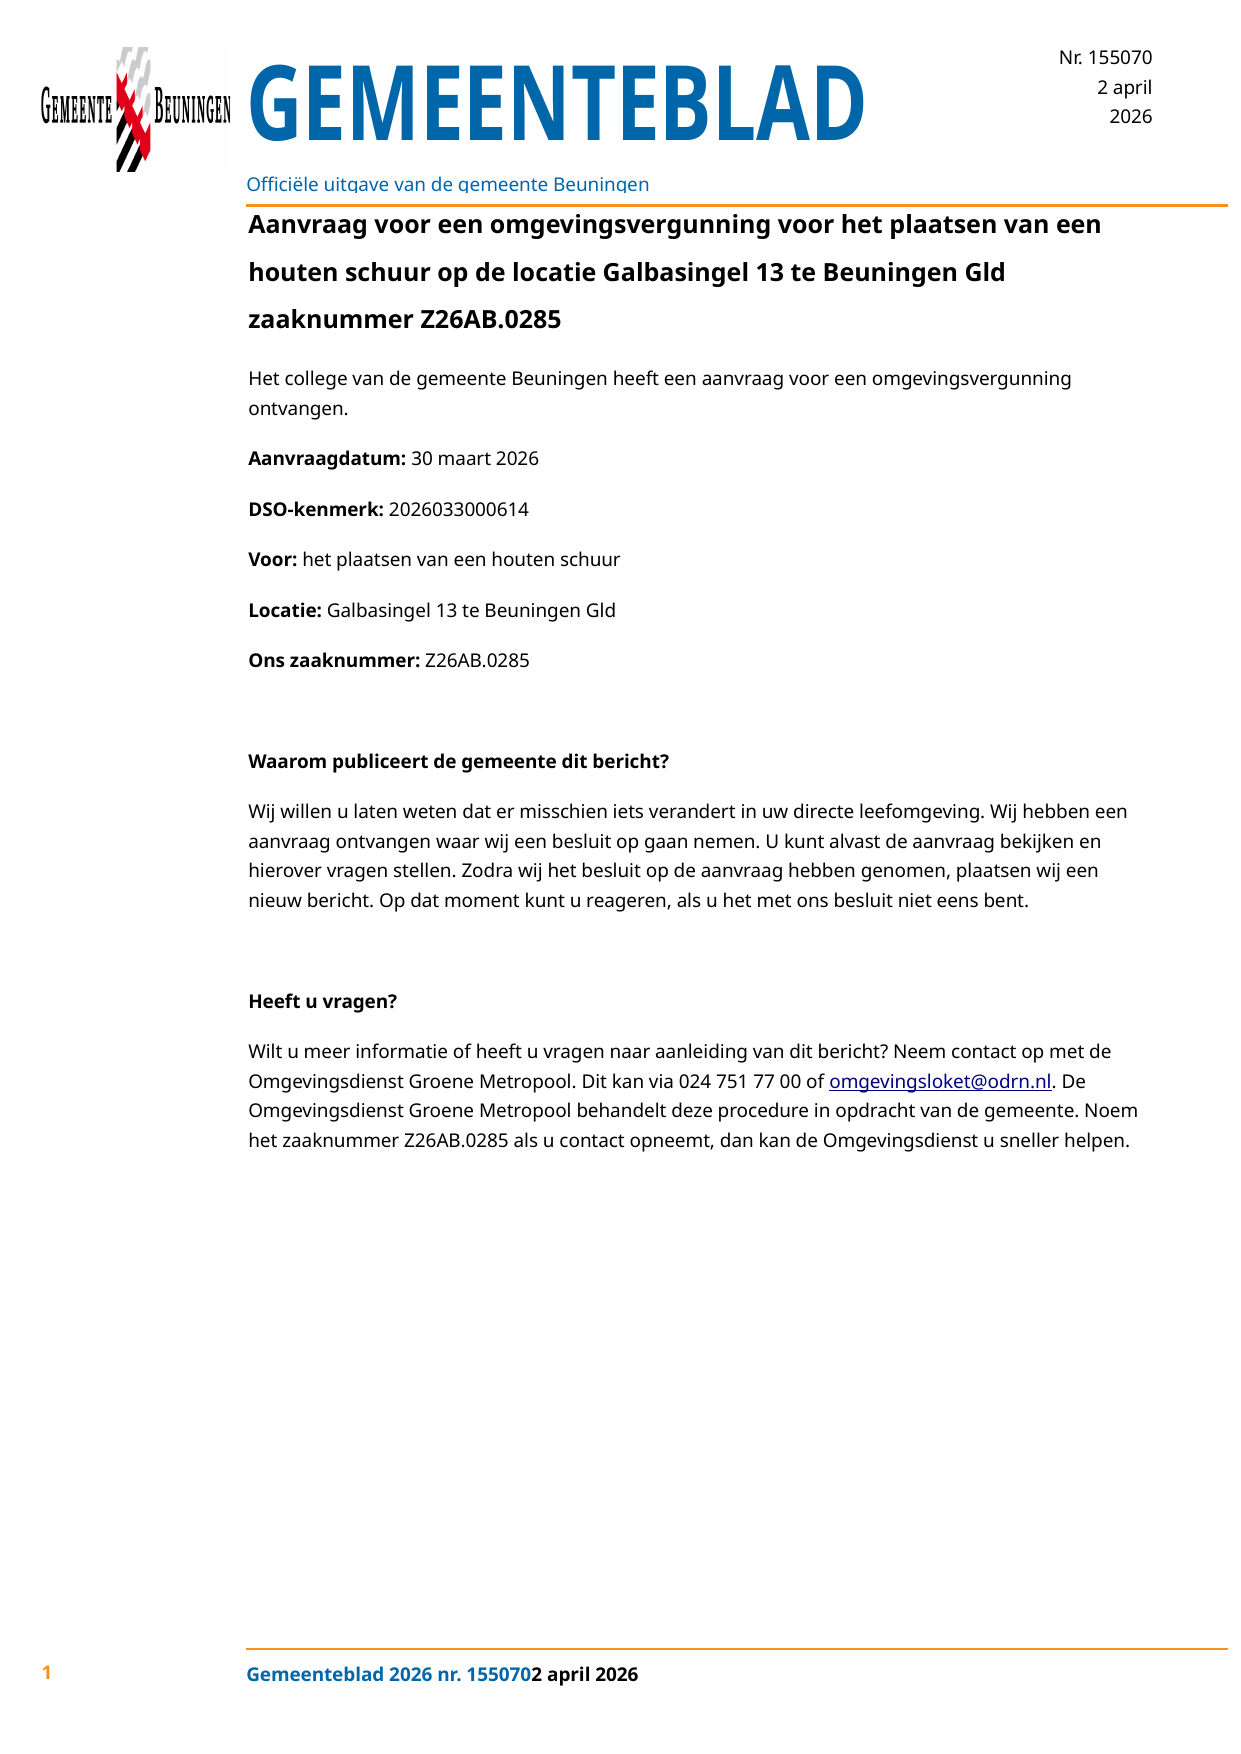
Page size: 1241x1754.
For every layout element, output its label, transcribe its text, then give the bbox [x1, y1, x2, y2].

text DSO-kenmerk: 2026033000614 [248, 496, 1152, 522]
text Wilt u meer informatie of heeft u vragen naar aanleiding van dit bericht? Neem contact op met de Omgevingsdienst Groene Metropool. Dit kan via 024 751 77 00 of omgevingsloket@odrn.nl. De Omgevingsdienst Groene Metropool behandelt deze procedure in opdracht van de gemeente. Noem het zaaknummer Z26AB.0285 als u contact opneemt, dan kan de Omgevingsdienst u sneller helpen. [248, 1038, 1152, 1153]
text Locatie: Galbasingel 13 te Beuningen Gld [248, 597, 1152, 622]
picture [41, 47, 231, 172]
text Waarom publiceert de gemeente dit bericht? [248, 748, 1152, 774]
text Ons zaaknummer: Z26AB.0285 [248, 647, 1152, 673]
text Heeft u vragen? [248, 988, 1152, 1014]
text Aanvraagdatum: 30 maart 2026 [248, 446, 1152, 471]
text Voor: het plaatsen van een houten schuur [248, 546, 1152, 572]
text Wij willen u laten weten dat er misschien iets verandert in uw directe leefomgeving. Wij hebben een aanvraag ontvangen waar wij een besluit op gaan nemen. U kunt alvast de aanvraag bekijken en hierover vragen stellen. Zodra wij het besluit op de aanvraag hebben genomen, plaatsen wij een nieuw bericht. Op dat moment kunt u reageren, als u het met ons besluit niet eens bent. [248, 798, 1152, 913]
text Het college van de gemeente Beuningen heeft een aanvraag voor een omgevingsvergunning ontvangen. [248, 366, 1152, 421]
text Aanvraag voor een omgevingsvergunning voor het plaatsen van een houten schuur op de locatie Galbasingel 13 te Beuningen Gld zaaknummer Z26AB.0285 [248, 207, 1152, 336]
